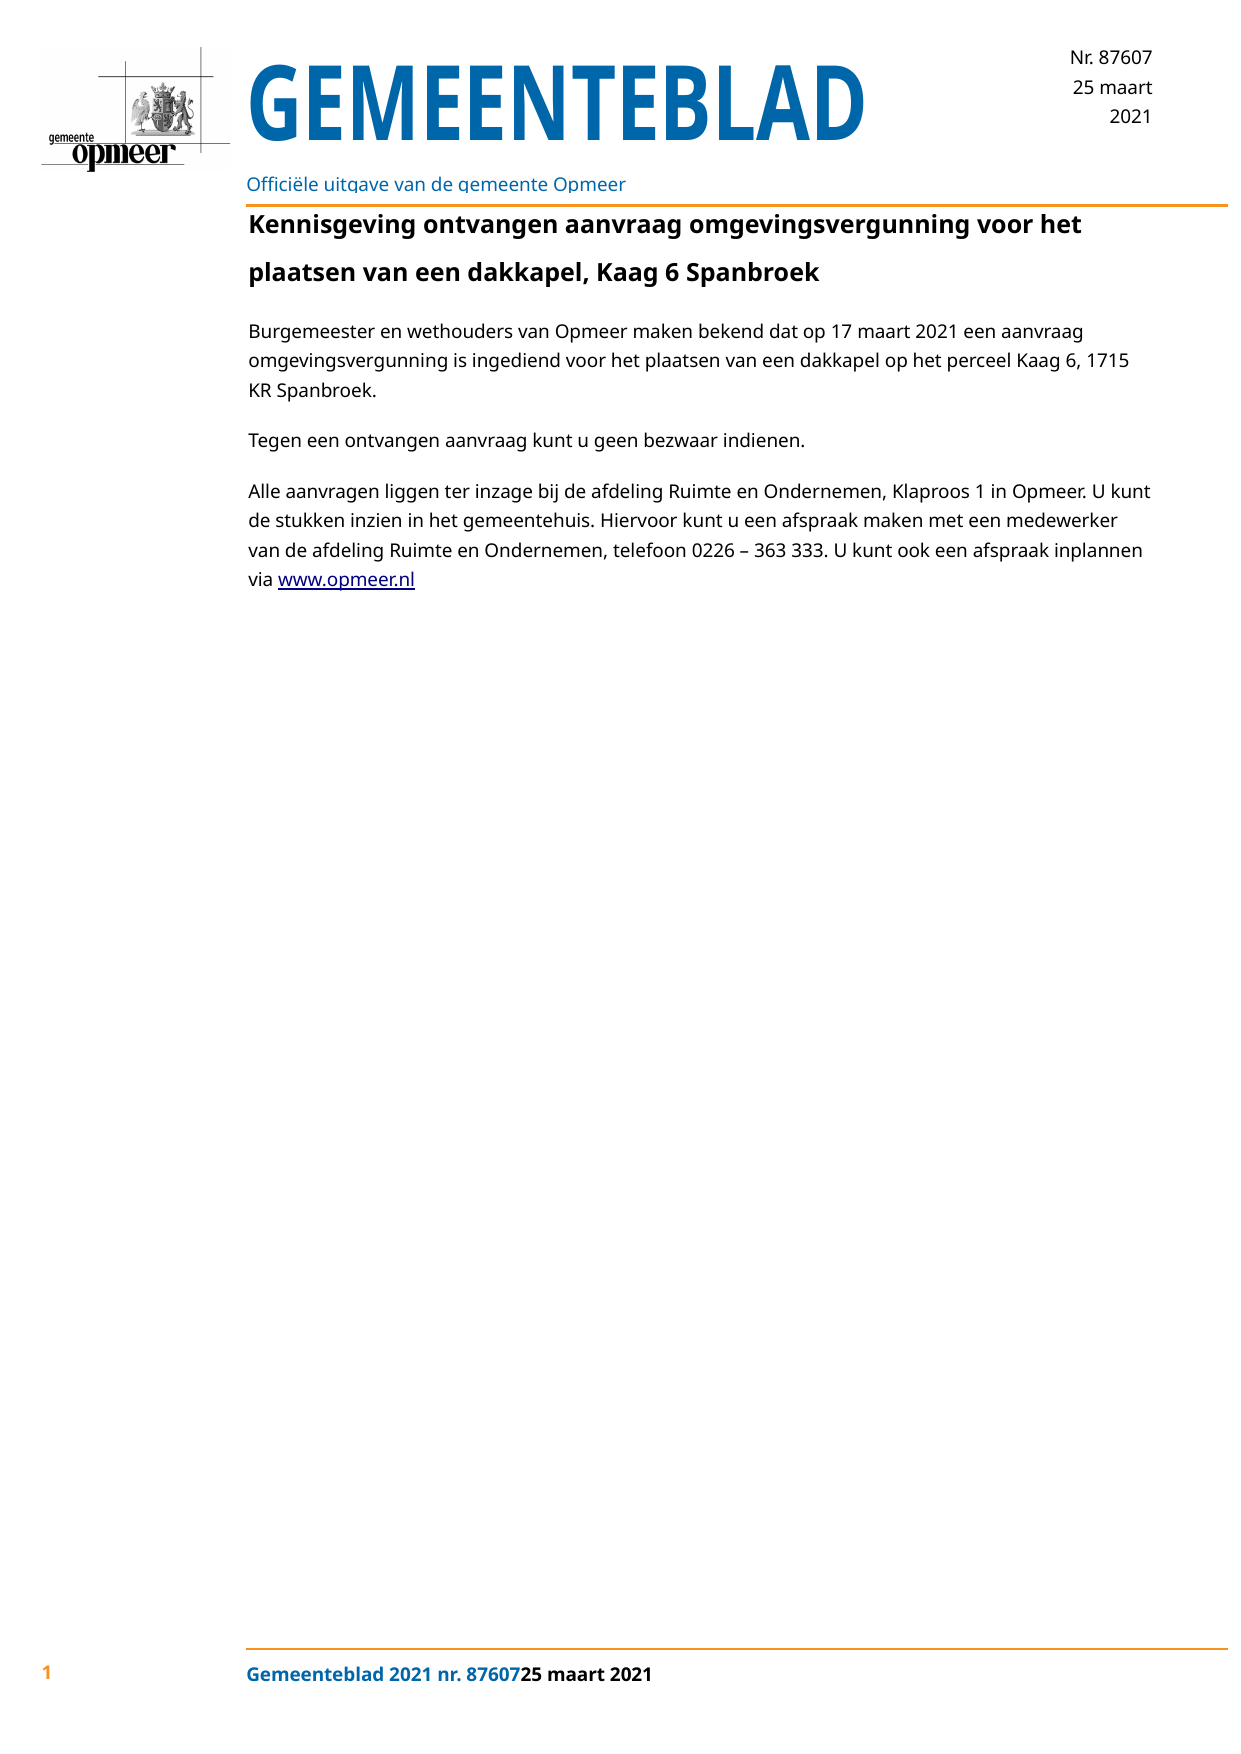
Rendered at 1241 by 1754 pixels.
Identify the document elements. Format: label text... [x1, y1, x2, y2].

picture [41, 47, 231, 172]
text Kennisgeving ontvangen aanvraag omgevingsvergunning voor het plaatsen van een dakkapel, Kaag 6 Spanbroek [248, 207, 1152, 288]
text Tegen een ontvangen aanvraag kunt u geen bezwaar indienen. [248, 427, 1152, 453]
text Burgemeester en wethouders van Opmeer maken bekend dat op 17 maart 2021 een aanvraag omgevingsvergunning is ingediend voor het plaatsen van een dakkapel op het perceel Kaag 6, 1715 KR Spanbroek. [248, 318, 1152, 403]
text Alle aanvragen liggen ter inzage bij de afdeling Ruimte en Ondernemen, Klaproos 1 in Opmeer. U kunt de stukken inzien in het gemeentehuis. Hiervoor kunt u een afspraak maken met een medewerker van de afdeling Ruimte en Ondernemen, telefoon 0226 – 363 333. U kunt ook een afspraak inplannen via www.opmeer.nl [248, 478, 1152, 592]
